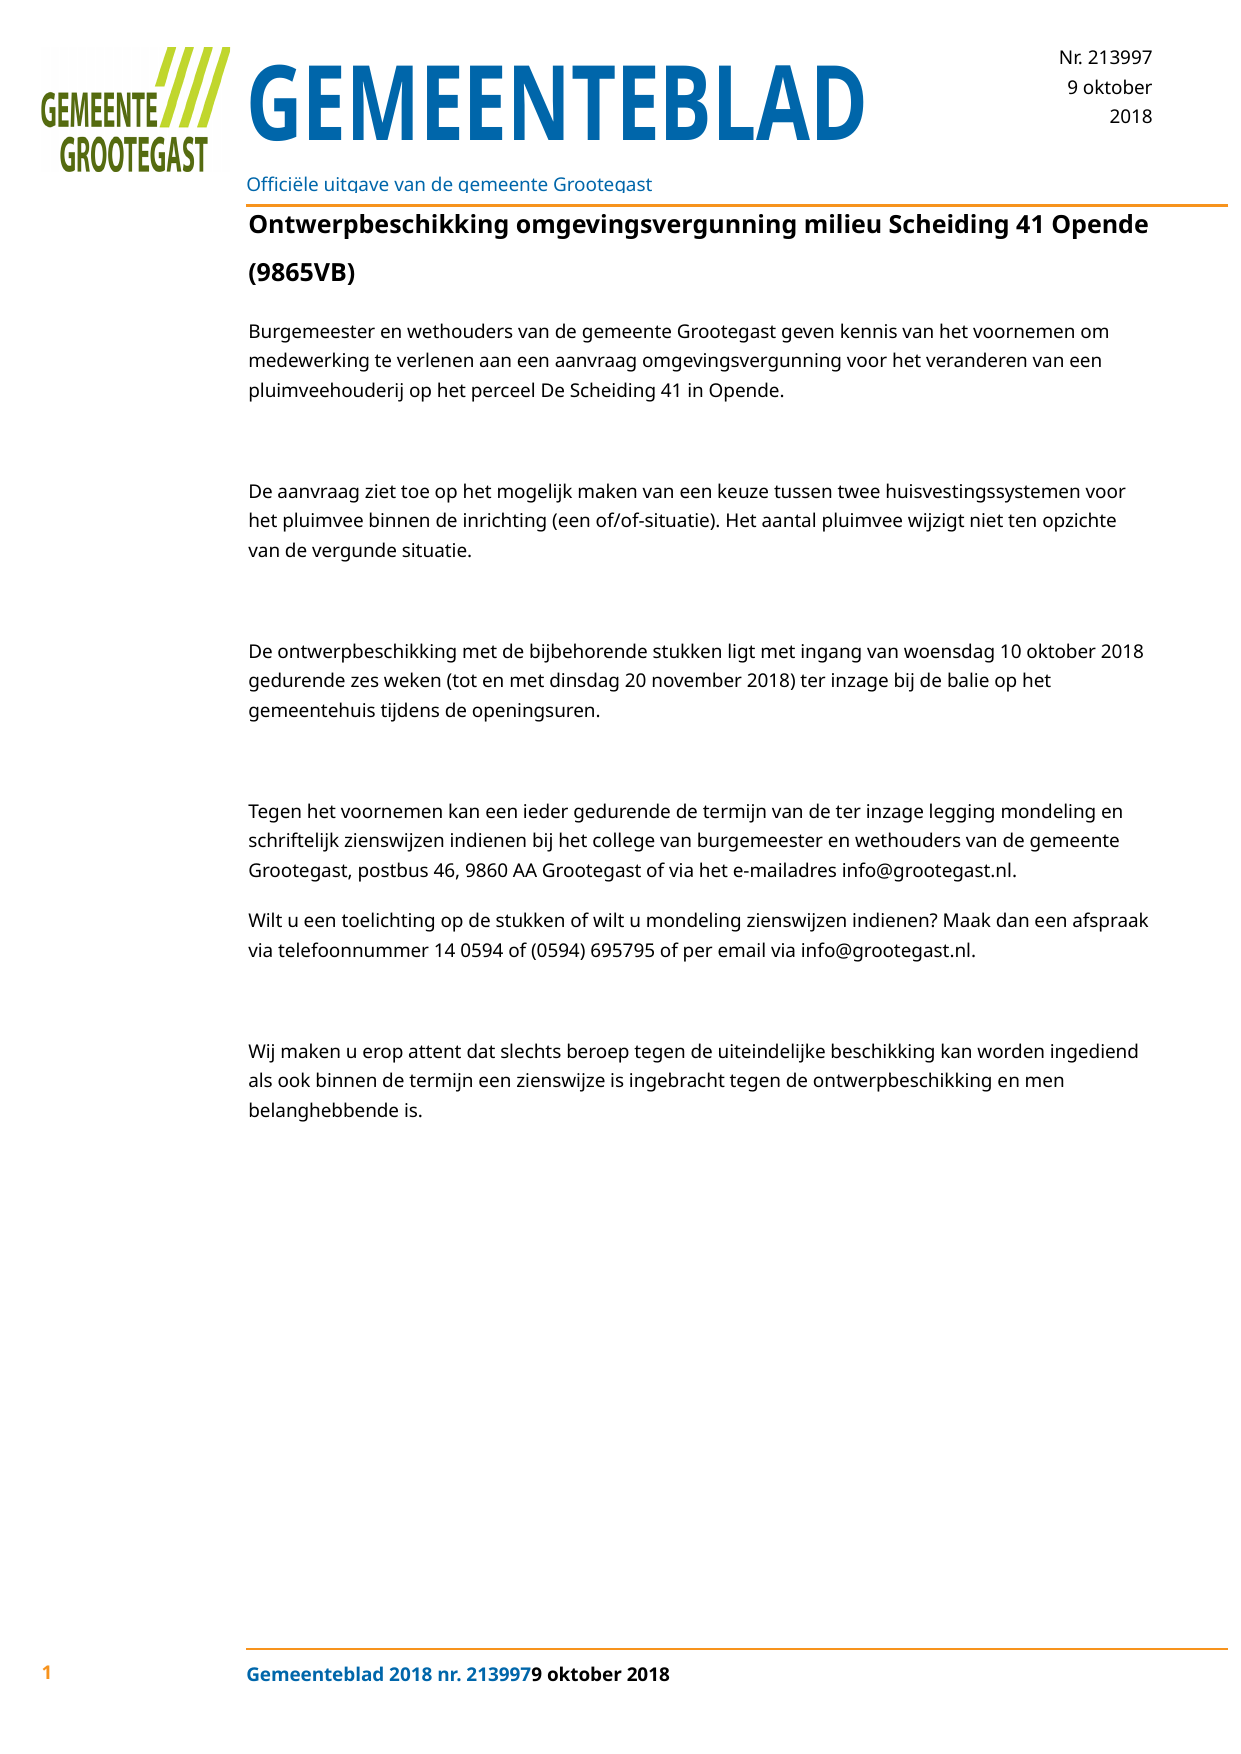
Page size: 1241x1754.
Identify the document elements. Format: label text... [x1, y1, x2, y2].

text De aanvraag ziet toe op het mogelijk maken van een keuze tussen twee huisvestingssystemen voor het pluimvee binnen de inrichting (een of/of-situatie). Het aantal pluimvee wijzigt niet ten opzichte van de vergunde situatie. [248, 478, 1152, 563]
text Tegen het voornemen kan een ieder gedurende de termijn van de ter inzage legging mondeling en schriftelijk zienswijzen indienen bij het college van burgemeester en wethouders van de gemeente Grootegast, postbus 46, 9860 AA Grootegast of via het e-mailadres info@grootegast.nl. [248, 798, 1152, 883]
text Burgemeester en wethouders van de gemeente Grootegast geven kennis van het voornemen om medewerking te verlenen aan een aanvraag omgevingsvergunning voor het veranderen van een pluimveehouderij op het perceel De Scheiding 41 in Opende. [248, 318, 1152, 403]
text De ontwerpbeschikking met de bijbehorende stukken ligt met ingang van woensdag 10 oktober 2018 gedurende zes weken (tot en met dinsdag 20 november 2018) ter inzage bij de balie op het gemeentehuis tijdens de openingsuren. [248, 638, 1152, 723]
text Ontwerpbeschikking omgevingsvergunning milieu Scheiding 41 Opende (9865VB) [248, 207, 1152, 288]
text Wij maken u erop attent dat slechts beroep tegen de uiteindelijke beschikking kan worden ingediend als ook binnen de termijn een zienswijze is ingebracht tegen de ontwerpbeschikking en men belanghebbende is. [248, 1038, 1152, 1123]
text Wilt u een toelichting op de stukken of wilt u mondeling zienswijzen indienen? Maak dan een afspraak via telefoonnummer 14 0594 of (0594) 695795 of per email via info@grootegast.nl. [248, 907, 1152, 963]
picture [41, 47, 231, 172]
